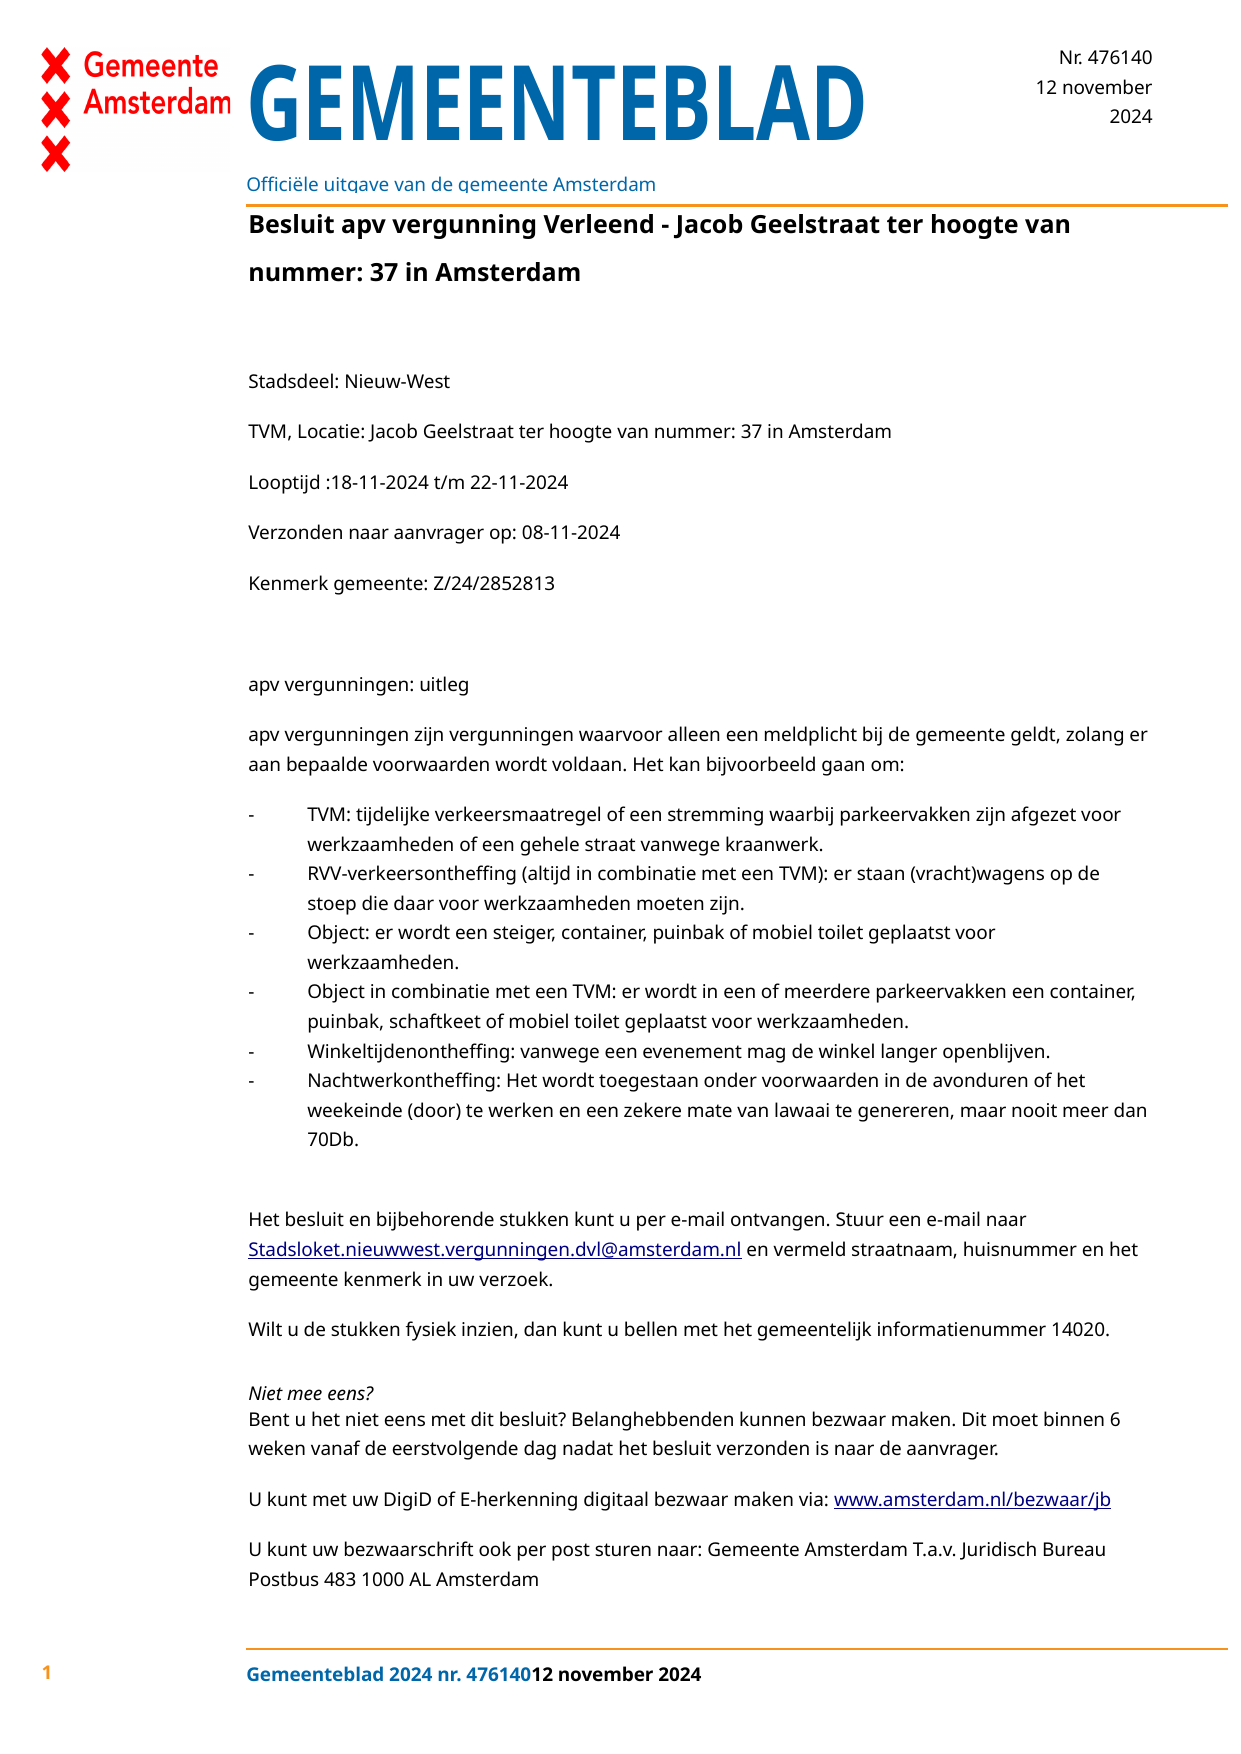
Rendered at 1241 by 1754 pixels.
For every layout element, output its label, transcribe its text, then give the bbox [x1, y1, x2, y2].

text Bent u het niet eens met dit besluit? Belanghebbenden kunnen bezwaar maken. Dit moet binnen 6 weken vanaf de eerstvolgende dag nadat het besluit verzonden is naar de aanvrager. [248, 1406, 1152, 1461]
list Nachtwerkontheffing: Het wordt toegestaan onder voorwaarden in de avonduren of het weekeinde (door) te werken en een zekere mate van lawaai te genereren, maar nooit meer dan 70Db. [248, 1067, 1152, 1152]
text Niet mee eens? [248, 1380, 1152, 1406]
text U kunt met uw DigiD of E-herkenning digitaal bezwaar maken via: www.amsterdam.nl/bezwaar/jb [248, 1486, 1152, 1512]
text apv vergunningen zijn vergunningen waarvoor alleen een meldplicht bij de gemeente geldt, zolang er aan bepaalde voorwaarden wordt voldaan. Het kan bijvoorbeeld gaan om: [248, 721, 1152, 777]
text Kenmerk gemeente: Z/24/2852813 [248, 570, 1152, 596]
list Object: er wordt een steiger, container, puinbak of mobiel toilet geplaatst voor werkzaamheden. [248, 919, 1152, 975]
text Besluit apv vergunning Verleend - Jacob Geelstraat ter hoogte van nummer: 37 in Amsterdam [248, 207, 1152, 288]
list TVM: tijdelijke verkeersmaatregel of een stremming waarbij parkeervakken zijn afgezet voor werkzaamheden of een gehele straat vanwege kraanwerk. [248, 801, 1152, 857]
list Object in combinatie met een TVM: er wordt in een of meerdere parkeervakken een container, puinbak, schaftkeet of mobiel toilet geplaatst voor werkzaamheden. [248, 979, 1152, 1034]
list RVV-verkeersontheffing (altijd in combinatie met een TVM): er staan (vracht)wagens op de stoep die daar voor werkzaamheden moeten zijn. [248, 860, 1152, 916]
text Looptijd :18-11-2024 t/m 22-11-2024 [248, 469, 1152, 495]
list Winkeltijdenontheffing: vanwege een evenement mag de winkel langer openblijven. [248, 1038, 1152, 1064]
text Wilt u de stukken fysiek inzien, dan kunt u bellen met het gemeentelijk informatienummer 14020. [248, 1316, 1152, 1342]
text U kunt uw bezwaarschrift ook per post sturen naar: Gemeente Amsterdam T.a.v. Juridisch Bureau Postbus 483 1000 AL Amsterdam [248, 1536, 1152, 1592]
text apv vergunningen: uitleg [248, 671, 1152, 697]
text TVM, Locatie: Jacob Geelstraat ter hoogte van nummer: 37 in Amsterdam [248, 419, 1152, 444]
picture [41, 47, 231, 172]
text Het besluit en bijbehorende stukken kunt u per e-mail ontvangen. Stuur een e-mail naar Stadsloket.nieuwwest.vergunningen.dvl@amsterdam.nl en vermeld straatnaam, huisnummer en het gemeente kenmerk in uw verzoek. [248, 1207, 1152, 1292]
text Stadsdeel: Nieuw-West [248, 368, 1152, 394]
text Verzonden naar aanvrager op: 08-11-2024 [248, 519, 1152, 545]
